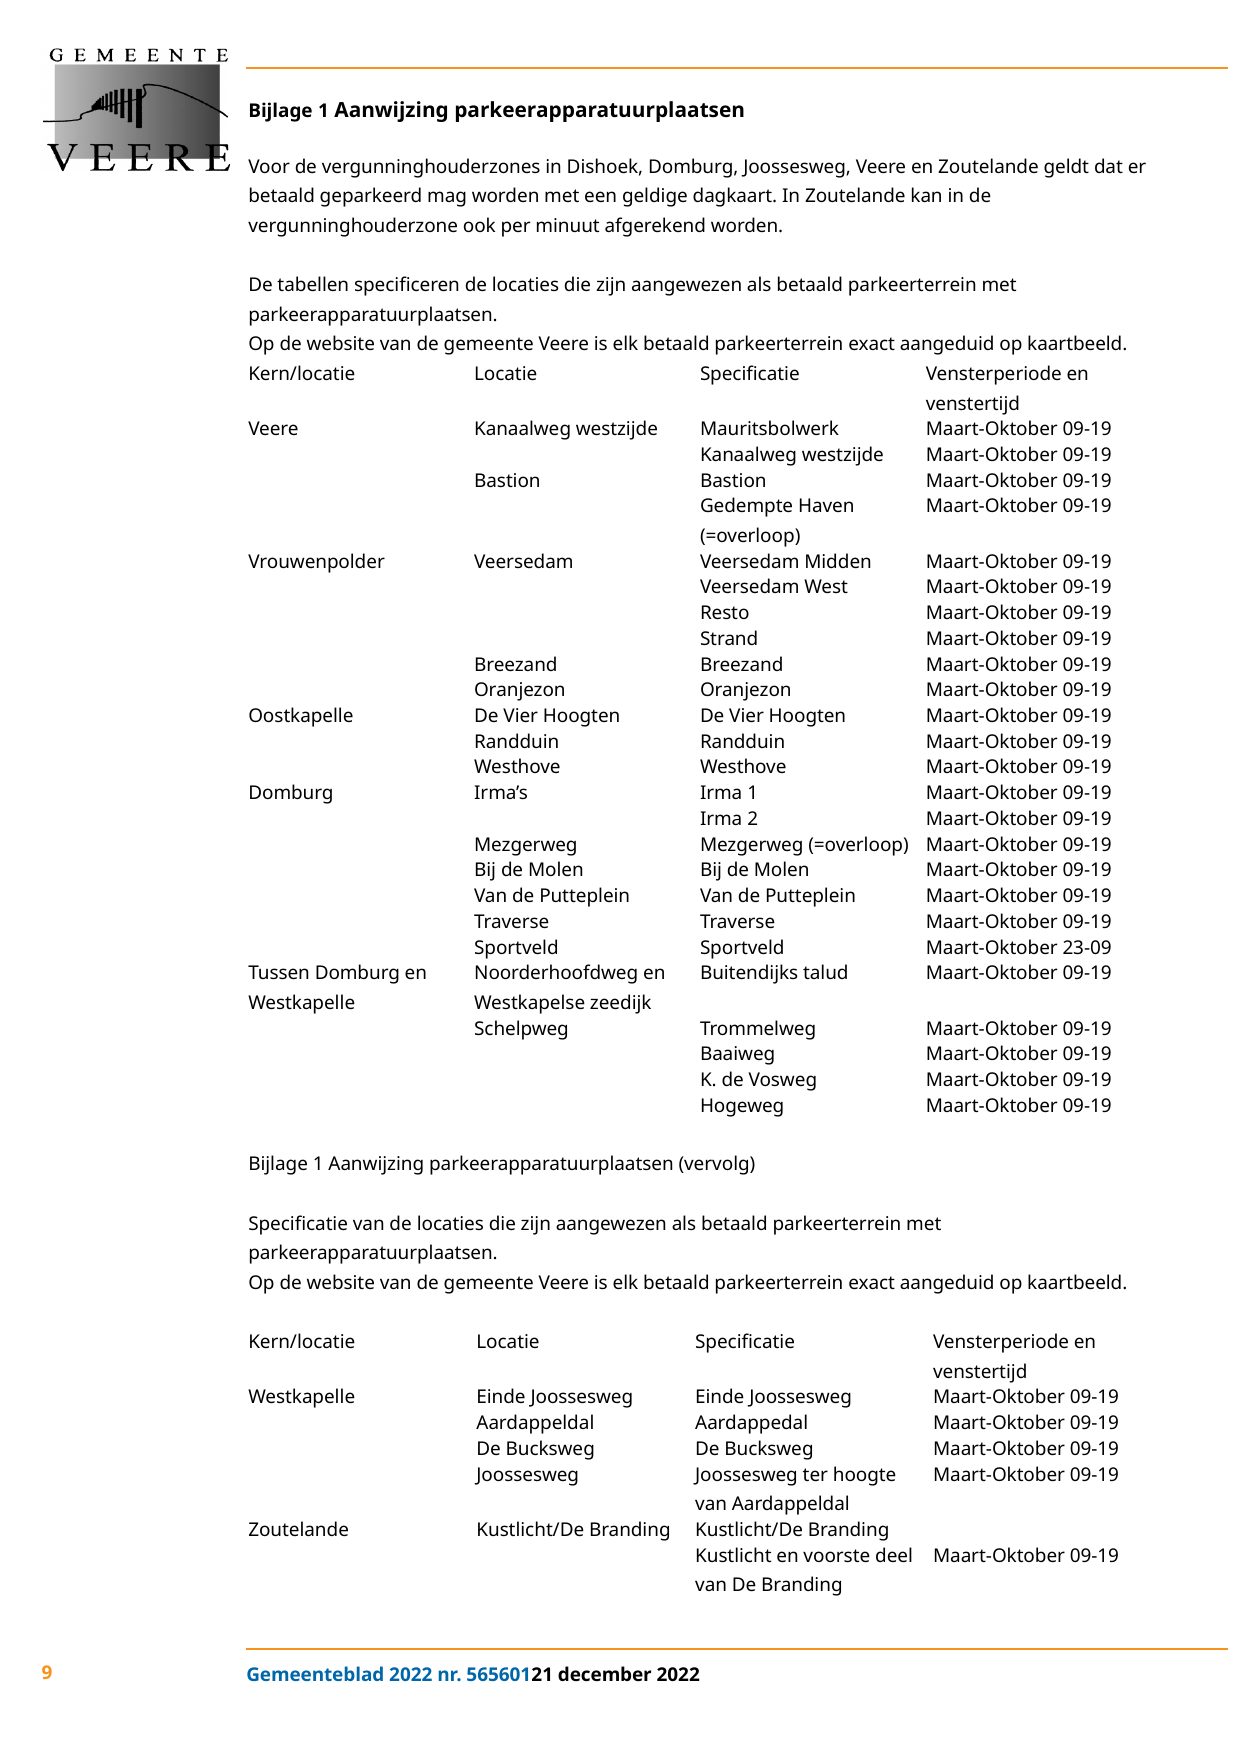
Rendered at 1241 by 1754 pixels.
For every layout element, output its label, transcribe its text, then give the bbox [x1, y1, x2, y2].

table_cell [248, 1409, 476, 1435]
table_cell De Bucksweg [695, 1435, 933, 1461]
table_cell Maart-Oktober 09-19 [926, 960, 1152, 1015]
table_cell [248, 677, 474, 702]
text Specificatie van de locaties die zijn aangewezen als betaald parkeerterrein met parkeerapparatuurplaatsen. [248, 1210, 1152, 1265]
table_cell Schelpweg [474, 1015, 700, 1041]
table_header Vensterperiode en venstertijd [926, 360, 1152, 415]
table_cell [474, 441, 700, 467]
table_cell Mezgerweg [474, 831, 700, 857]
table_cell Tussen Domburg en Westkapelle [248, 960, 474, 1015]
table_cell Kustlicht/De Branding [695, 1516, 933, 1542]
table_cell [248, 805, 474, 831]
table_cell Oostkapelle [248, 702, 474, 728]
table_cell Oranjezon [474, 677, 700, 702]
table_cell Buitendijks talud [700, 960, 926, 1015]
table_cell Maart-Oktober 09-19 [933, 1384, 1152, 1409]
table_cell [248, 625, 474, 651]
table_cell [474, 599, 700, 625]
table_cell Bij de Molen [474, 857, 700, 882]
table_cell [248, 1041, 474, 1066]
table_cell Trommelweg [700, 1015, 926, 1041]
table_cell Maart-Oktober 23-09 [926, 934, 1152, 959]
table_cell [248, 493, 474, 548]
table_cell Maart-Oktober 09-19 [926, 651, 1152, 677]
table_cell Maart-Oktober 09-19 [933, 1435, 1152, 1461]
table_cell Westhove [474, 754, 700, 779]
table_cell [248, 574, 474, 599]
table_cell Domburg [248, 780, 474, 805]
table_cell K. de Vosweg [700, 1066, 926, 1092]
table_cell Maart-Oktober 09-19 [926, 599, 1152, 625]
table_cell Maart-Oktober 09-19 [933, 1409, 1152, 1435]
table_cell Maart-Oktober 09-19 [926, 548, 1152, 574]
table_cell Vrouwenpolder [248, 548, 474, 574]
table_cell Einde Joossesweg [695, 1384, 933, 1409]
table_cell [248, 857, 474, 882]
text Voor de vergunninghouderzones in Dishoek, Domburg, Joossesweg, Veere en Zoutelande geldt dat er betaald geparkeerd mag worden met een geldige dagkaart. In Zoutelande kan in de vergunninghouderzone ook per minuut afgerekend worden. [248, 153, 1152, 238]
table_cell Breezand [700, 651, 926, 677]
table_cell Hogeweg [700, 1092, 926, 1118]
table_cell [248, 1066, 474, 1092]
table_cell Aardappeldal [476, 1409, 695, 1435]
table_cell Maart-Oktober 09-19 [926, 857, 1152, 882]
table_cell Van de Putteplein [474, 883, 700, 908]
text Bijlage 1 Aanwijzing parkeerapparatuurplaatsen (vervolg) [248, 1151, 1152, 1176]
table_cell Maart-Oktober 09-19 [926, 1066, 1152, 1092]
table_cell Maart-Oktober 09-19 [926, 780, 1152, 805]
table_cell Traverse [700, 908, 926, 934]
table_cell Joossesweg ter hoogte van Aardappeldal [695, 1461, 933, 1516]
table_cell Maart-Oktober 09-19 [926, 831, 1152, 857]
table_cell Veere [248, 415, 474, 441]
table_header Kern/locatie [248, 1328, 476, 1383]
table_cell Kanaalweg westzijde [474, 415, 700, 441]
table_header Specificatie [695, 1328, 933, 1383]
table_cell [474, 1041, 700, 1066]
table_cell Aardappedal [695, 1409, 933, 1435]
text De tabellen specificeren de locaties die zijn aangewezen als betaald parkeerterrein met parkeerapparatuurplaatsen. [248, 271, 1152, 327]
table_header Specificatie [700, 360, 926, 415]
table_cell [248, 1542, 476, 1597]
table_cell [248, 1461, 476, 1516]
table_cell Noorderhoofdweg en Westkapelse zeedijk [474, 960, 700, 1015]
table_cell [248, 908, 474, 934]
table_header Kern/locatie [248, 360, 474, 415]
table_cell Oranjezon [700, 677, 926, 702]
table_cell Irma 1 [700, 780, 926, 805]
table_cell Maart-Oktober 09-19 [926, 441, 1152, 467]
table_cell Maart-Oktober 09-19 [926, 625, 1152, 651]
table_cell [248, 599, 474, 625]
table_cell Baaiweg [700, 1041, 926, 1066]
table_cell Westhove [700, 754, 926, 779]
table_cell Zoutelande [248, 1516, 476, 1542]
table_header Locatie [474, 360, 700, 415]
table_cell [248, 467, 474, 493]
table_cell [248, 934, 474, 959]
table_cell [476, 1542, 695, 1597]
table_cell Sportveld [700, 934, 926, 959]
text Bijlage 1 Aanwijzing parkeerapparatuurplaatsen [248, 95, 1152, 123]
table_cell [474, 493, 700, 548]
table_cell Bastion [700, 467, 926, 493]
table_cell Bastion [474, 467, 700, 493]
table_cell Maart-Oktober 09-19 [926, 1092, 1152, 1118]
table_cell Sportveld [474, 934, 700, 959]
table_cell Bij de Molen [700, 857, 926, 882]
table_cell Kustlicht en voorste deel van De Branding [695, 1542, 933, 1597]
table_header Locatie [476, 1328, 695, 1383]
text Op de website van de gemeente Veere is elk betaald parkeerterrein exact aangeduid op kaartbeeld. [248, 1269, 1152, 1295]
table_header Vensterperiode en venstertijd [933, 1328, 1152, 1383]
table_cell [474, 1066, 700, 1092]
table_cell Joossesweg [476, 1461, 695, 1516]
table_cell [248, 1015, 474, 1041]
table_cell De Vier Hoogten [700, 702, 926, 728]
table_cell Maart-Oktober 09-19 [926, 728, 1152, 754]
table_cell De Vier Hoogten [474, 702, 700, 728]
table_cell Veersedam [474, 548, 700, 574]
table_cell [474, 1092, 700, 1118]
table_cell Kustlicht/De Branding [476, 1516, 695, 1542]
table_cell Maart-Oktober 09-19 [926, 493, 1152, 548]
table_cell Randduin [474, 728, 700, 754]
picture [41, 47, 231, 172]
table_cell Maart-Oktober 09-19 [926, 1015, 1152, 1041]
table_cell Mauritsbolwerk [700, 415, 926, 441]
table_cell [248, 651, 474, 677]
table_cell Maart-Oktober 09-19 [926, 677, 1152, 702]
table_cell Van de Putteplein [700, 883, 926, 908]
table_cell Maart-Oktober 09-19 [926, 754, 1152, 779]
table_cell Maart-Oktober 09-19 [933, 1461, 1152, 1516]
table_cell Maart-Oktober 09-19 [926, 908, 1152, 934]
table_cell Westkapelle [248, 1384, 476, 1409]
table_cell [248, 754, 474, 779]
table_cell Mezgerweg (=overloop) [700, 831, 926, 857]
table_cell Maart-Oktober 09-19 [926, 883, 1152, 908]
table_cell [248, 1092, 474, 1118]
table_cell Maart-Oktober 09-19 [926, 415, 1152, 441]
table_cell Strand [700, 625, 926, 651]
table_cell [474, 805, 700, 831]
table_cell De Bucksweg [476, 1435, 695, 1461]
table_cell Maart-Oktober 09-19 [926, 1041, 1152, 1066]
table_cell Veersedam Midden [700, 548, 926, 574]
table_cell Irma 2 [700, 805, 926, 831]
table_cell Irma’s [474, 780, 700, 805]
table_cell Maart-Oktober 09-19 [926, 805, 1152, 831]
table_cell Einde Joossesweg [476, 1384, 695, 1409]
table_cell Resto [700, 599, 926, 625]
table_cell Maart-Oktober 09-19 [926, 702, 1152, 728]
table_cell Maart-Oktober 09-19 [933, 1542, 1152, 1597]
table_cell [248, 883, 474, 908]
table_cell Traverse [474, 908, 700, 934]
table_cell [248, 728, 474, 754]
table_cell [248, 1435, 476, 1461]
table_cell Kanaalweg westzijde [700, 441, 926, 467]
table_cell [248, 831, 474, 857]
table_cell Maart-Oktober 09-19 [926, 467, 1152, 493]
text Op de website van de gemeente Veere is elk betaald parkeerterrein exact aangeduid op kaartbeeld. [248, 330, 1152, 356]
table_cell [474, 625, 700, 651]
table_cell [474, 574, 700, 599]
table_cell Gedempte Haven (=overloop) [700, 493, 926, 548]
table_cell [933, 1516, 1152, 1542]
table_cell Randduin [700, 728, 926, 754]
table_cell [248, 441, 474, 467]
table_cell Maart-Oktober 09-19 [926, 574, 1152, 599]
table_cell Veersedam West [700, 574, 926, 599]
table_cell Breezand [474, 651, 700, 677]
